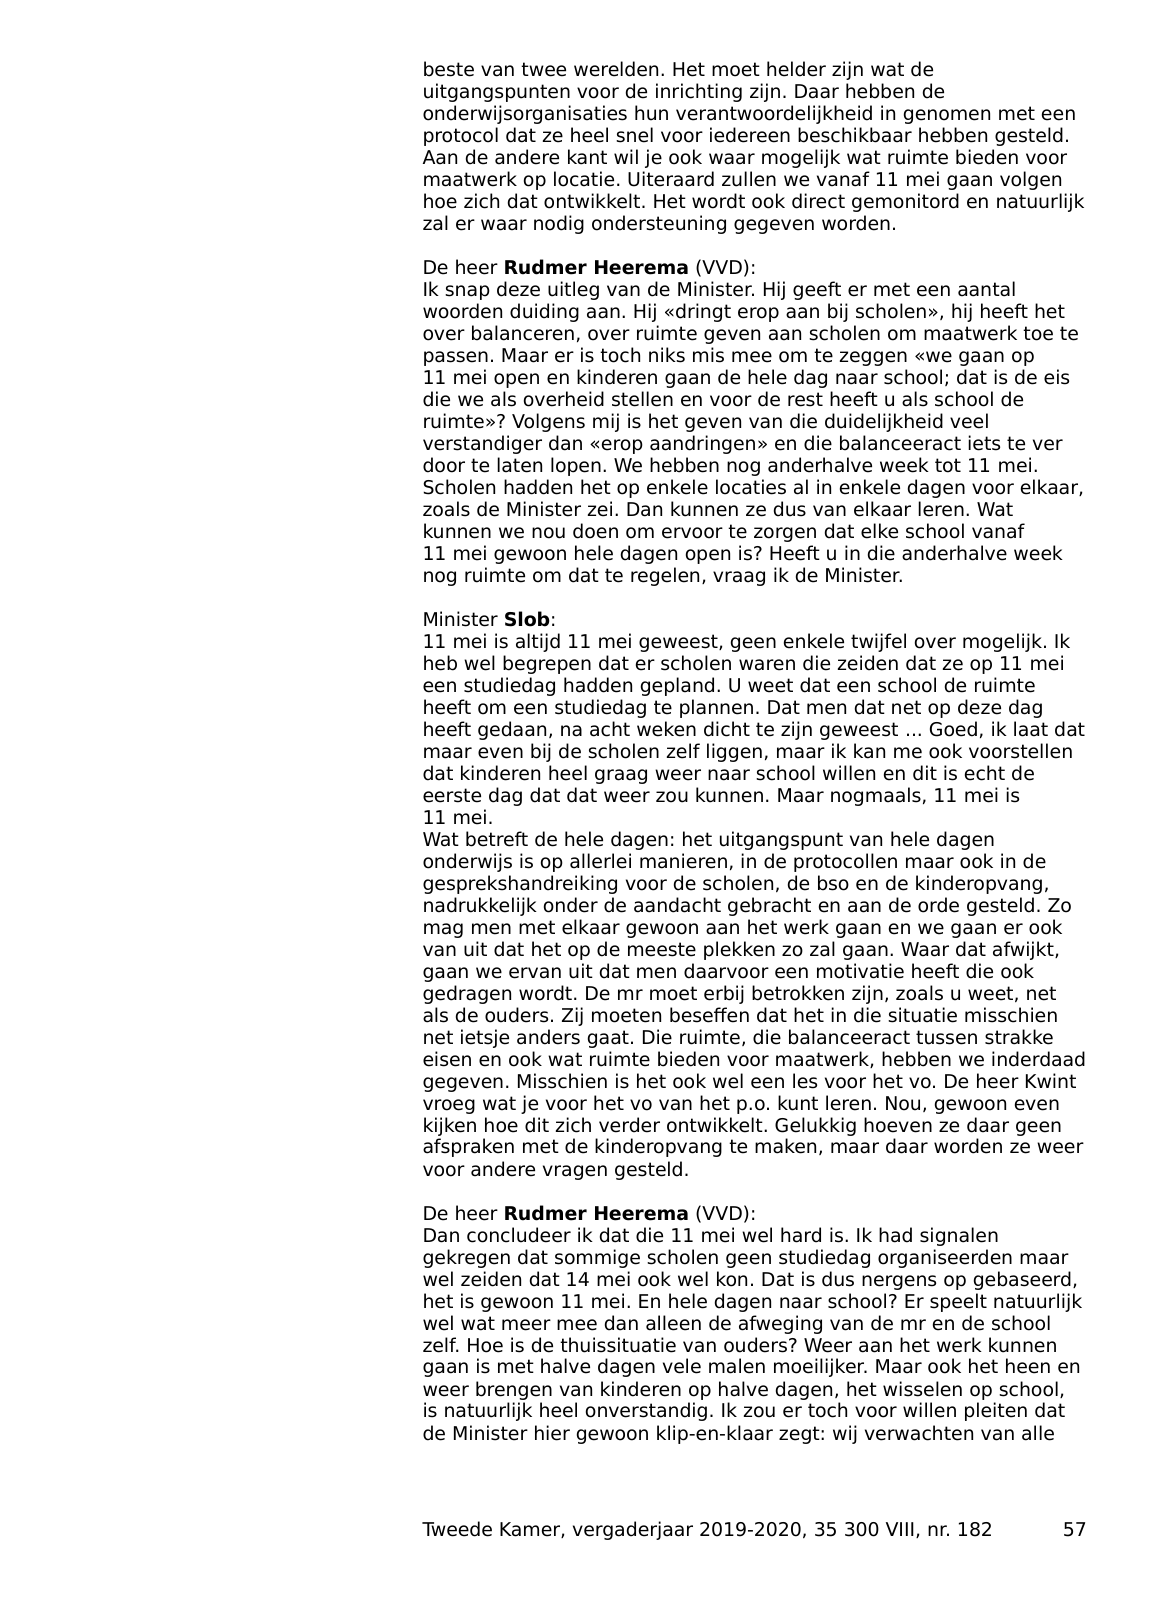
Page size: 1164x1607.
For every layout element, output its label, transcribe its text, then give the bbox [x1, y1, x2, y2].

text De heer Rudmer Heerema (VVD): [422, 1203, 1087, 1224]
text De heer Rudmer Heerema (VVD): [422, 257, 1087, 279]
text beste van twee werelden. Het moet helder zijn wat de uitgangspunten voor de inrichting zijn. Daar hebben de onderwijsorganisaties hun verantwoordelijkheid in genomen met een protocol dat ze heel snel voor iedereen beschikbaar hebben gesteld. Aan de andere kant wil je ook waar mogelijk wat ruimte bieden voor maatwerk op locatie. Uiteraard zullen we vanaf 11 mei gaan volgen hoe zich dat ontwikkelt. Het wordt ook direct gemonitord en natuurlijk zal er waar nodig ondersteuning gegeven worden. [422, 59, 1087, 235]
text Wat betreft de hele dagen: het uitgangspunt van hele dagen onderwijs is op allerlei manieren, in de protocollen maar ook in de gesprekshandreiking voor de scholen, de bso en de kinderopvang, nadrukkelijk onder de aandacht gebracht en aan de orde gesteld. Zo mag men met elkaar gewoon aan het werk gaan en we gaan er ook van uit dat het op de meeste plekken zo zal gaan. Waar dat afwijkt, gaan we ervan uit dat men daarvoor een motivatie heeft die ook gedragen wordt. De mr moet erbij betrokken zijn, zoals u weet, net als de ouders. Zij moeten beseffen dat het in die situatie misschien net ietsje anders gaat. Die ruimte, die balanceeract tussen strakke eisen en ook wat ruimte bieden voor maatwerk, hebben we inderdaad gegeven. Misschien is het ook wel een les voor het vo. De heer Kwint vroeg wat je voor het vo van het p.o. kunt leren. Nou, gewoon even kijken hoe dit zich verder ontwikkelt. Gelukkig hoeven ze daar geen afspraken met de kinderopvang te maken, maar daar worden ze weer voor andere vragen gesteld. [422, 829, 1087, 1180]
text 11 mei is altijd 11 mei geweest, geen enkele twijfel over mogelijk. Ik heb wel begrepen dat er scholen waren die zeiden dat ze op 11 mei een studiedag hadden gepland. U weet dat een school de ruimte heeft om een studiedag te plannen. Dat men dat net op deze dag heeft gedaan, na acht weken dicht te zijn geweest ... Goed, ik laat dat maar even bij de scholen zelf liggen, maar ik kan me ook voorstellen dat kinderen heel graag weer naar school willen en dit is echt de eerste dag dat dat weer zou kunnen. Maar nogmaals, 11 mei is 11 mei. [422, 631, 1087, 829]
text Minister Slob: [422, 609, 1087, 631]
text Ik snap deze uitleg van de Minister. Hij geeft er met een aantal woorden duiding aan. Hij «dringt erop aan bij scholen», hij heeft het over balanceren, over ruimte geven aan scholen om maatwerk toe te passen. Maar er is toch niks mis mee om te zeggen «we gaan op 11 mei open en kinderen gaan de hele dag naar school; dat is de eis die we als overheid stellen en voor de rest heeft u als school de ruimte»? Volgens mij is het geven van die duidelijkheid veel verstandiger dan «erop aandringen» en die balanceeract iets te ver door te laten lopen. We hebben nog anderhalve week tot 11 mei. Scholen hadden het op enkele locaties al in enkele dagen voor elkaar, zoals de Minister zei. Dan kunnen ze dus van elkaar leren. Wat kunnen we nou doen om ervoor te zorgen dat elke school vanaf 11 mei gewoon hele dagen open is? Heeft u in die anderhalve week nog ruimte om dat te regelen, vraag ik de Minister. [422, 279, 1087, 587]
text Dan concludeer ik dat die 11 mei wel hard is. Ik had signalen gekregen dat sommige scholen geen studiedag organiseerden maar wel zeiden dat 14 mei ook wel kon. Dat is dus nergens op gebaseerd, het is gewoon 11 mei. En hele dagen naar school? Er speelt natuurlijk wel wat meer mee dan alleen de afweging van de mr en de school zelf. Hoe is de thuissituatie van ouders? Weer aan het werk kunnen gaan is met halve dagen vele malen moeilijker. Maar ook het heen en weer brengen van kinderen op halve dagen, het wisselen op school, is natuurlijk heel onverstandig. Ik zou er toch voor willen pleiten dat de Minister hier gewoon klip-en-klaar zegt: wij verwachten van alle [422, 1224, 1087, 1444]
